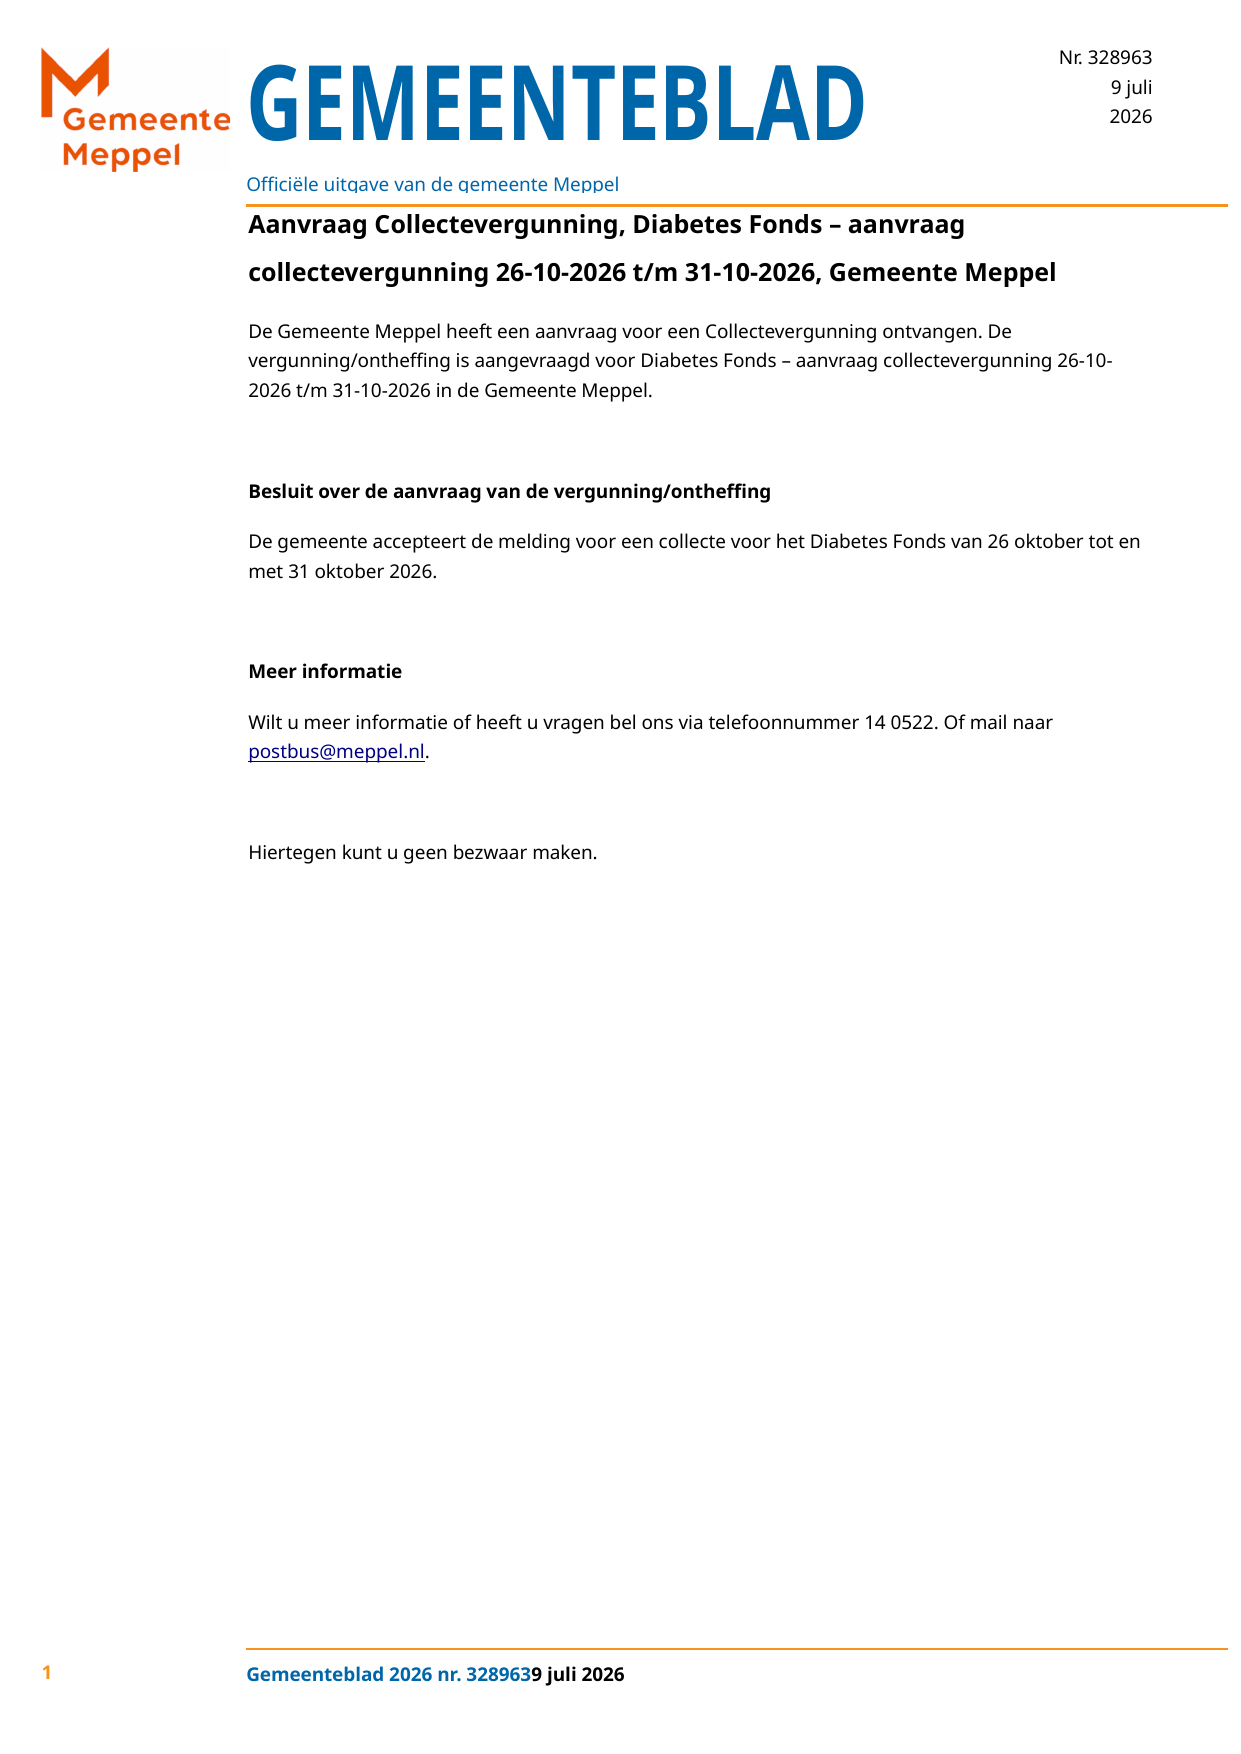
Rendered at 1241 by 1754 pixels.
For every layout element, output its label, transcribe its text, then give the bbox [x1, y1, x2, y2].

text Besluit over de aanvraag van de vergunning/ontheffing [248, 478, 1152, 504]
text Hiertegen kunt u geen bezwaar maken. [248, 839, 1152, 865]
text Aanvraag Collectevergunning, Diabetes Fonds – aanvraag collectevergunning 26-10-2026 t/m 31-10-2026, Gemeente Meppel [248, 207, 1152, 288]
picture [41, 47, 231, 172]
text Wilt u meer informatie of heeft u vragen bel ons via telefoonnummer 14 0522. Of mail naar postbus@meppel.nl. [248, 709, 1152, 764]
text Meer informatie [248, 659, 1152, 684]
text De gemeente accepteert de melding voor een collecte voor het Diabetes Fonds van 26 oktober tot en met 31 oktober 2026. [248, 528, 1152, 584]
text De Gemeente Meppel heeft een aanvraag voor een Collectevergunning ontvangen. De vergunning/ontheffing is aangevraagd voor Diabetes Fonds – aanvraag collectevergunning 26-10-2026 t/m 31-10-2026 in de Gemeente Meppel. [248, 318, 1152, 403]
